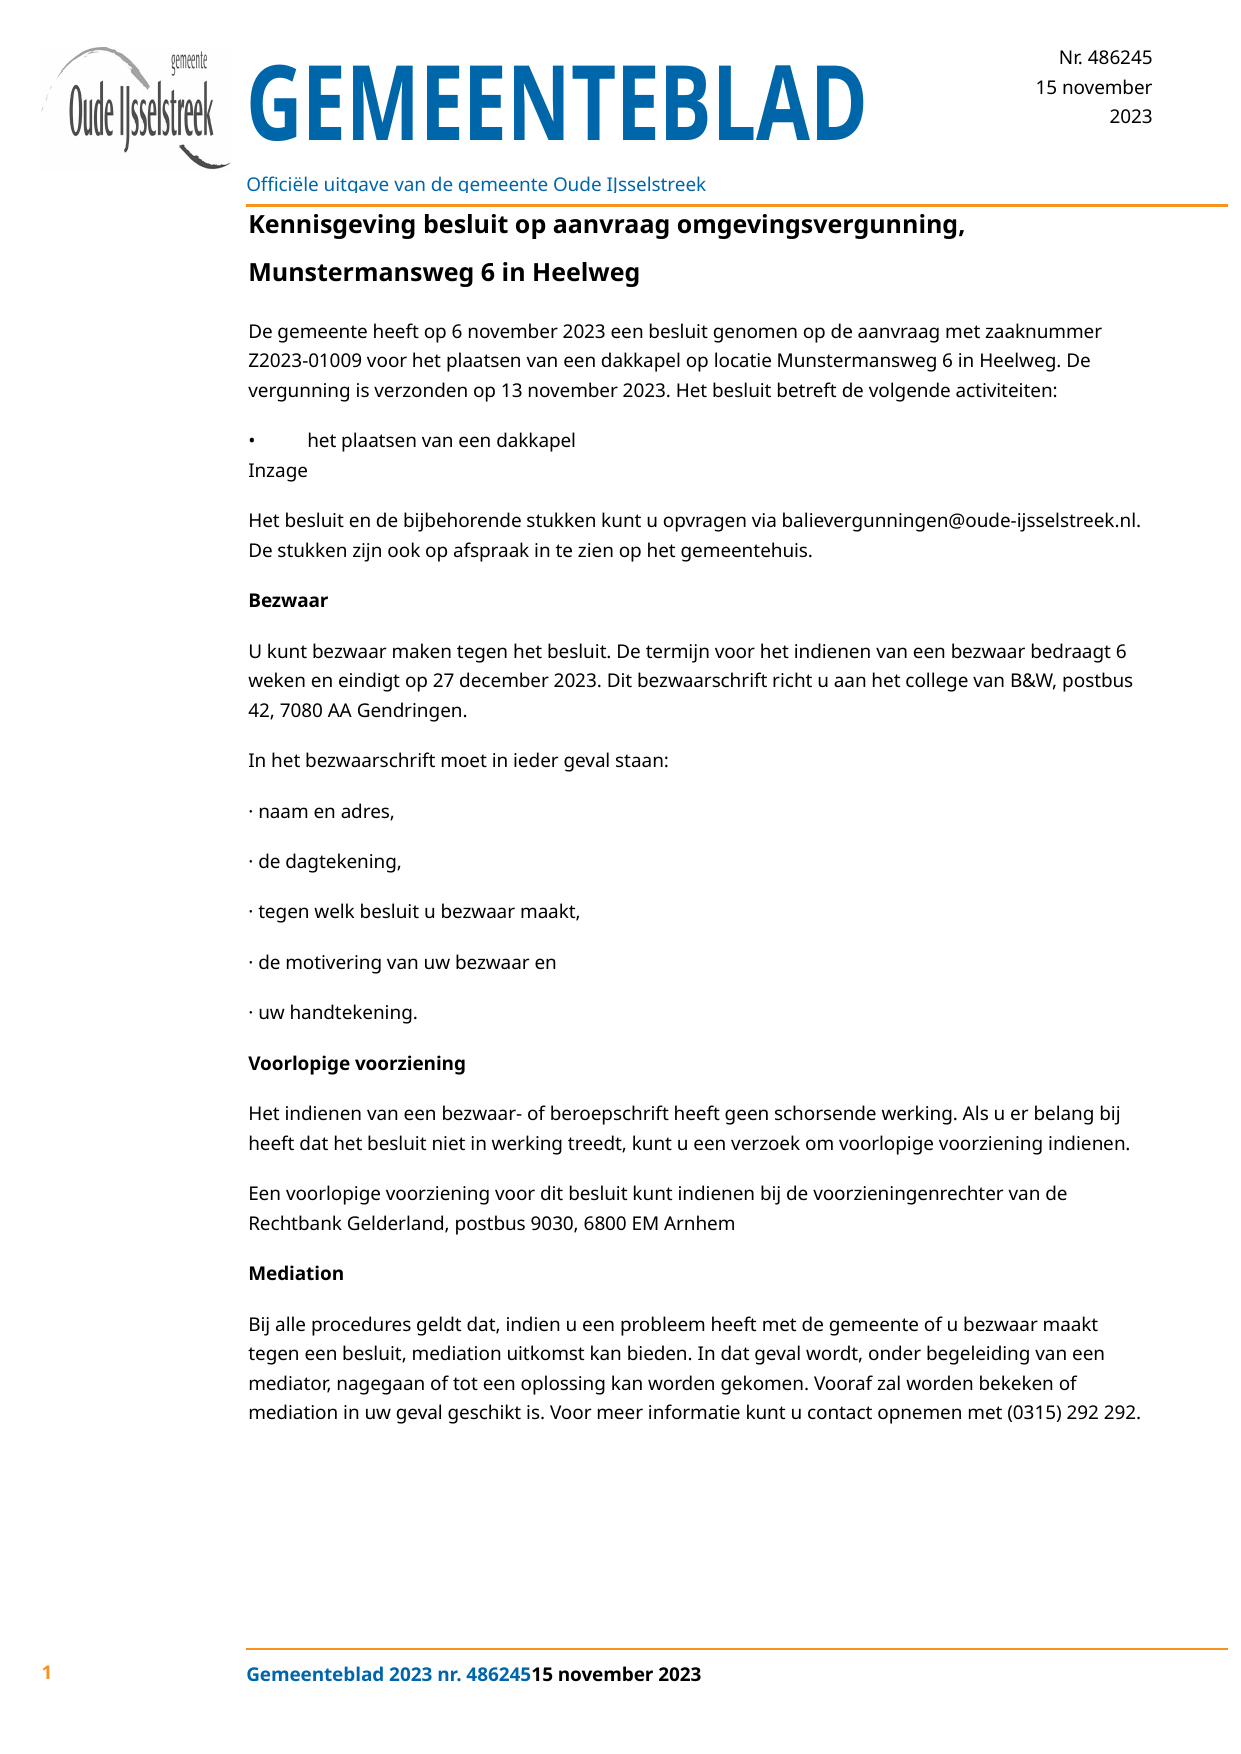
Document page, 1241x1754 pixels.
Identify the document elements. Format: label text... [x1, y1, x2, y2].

text Inzage [248, 457, 1152, 483]
text Voorlopige voorziening [248, 1050, 1152, 1076]
text Een voorlopige voorziening voor dit besluit kunt indienen bij de voorzieningenrechter van de Rechtbank Gelderland, postbus 9030, 6800 EM Arnhem [248, 1180, 1152, 1236]
text · naam en adres, [248, 798, 1152, 824]
picture [41, 47, 231, 172]
text In het bezwaarschrift moet in ieder geval staan: [248, 747, 1152, 773]
text Bij alle procedures geldt dat, indien u een probleem heeft met de gemeente of u bezwaar maakt tegen een besluit, mediation uitkomst kan bieden. In dat geval wordt, onder begeleiding van een mediator, nagegaan of tot een oplossing kan worden gekomen. Vooraf zal worden bekeken of mediation in uw geval geschikt is. Voor meer informatie kunt u contact opnemen met (0315) 292 292. [248, 1311, 1152, 1425]
text De gemeente heeft op 6 november 2023 een besluit genomen op de aanvraag met zaaknummer Z2023-01009 voor het plaatsen van een dakkapel op locatie Munstermansweg 6 in Heelweg. De vergunning is verzonden op 13 november 2023. Het besluit betreft de volgende activiteiten: [248, 318, 1152, 403]
text Mediation [248, 1260, 1152, 1286]
text · de motivering van uw bezwaar en [248, 949, 1152, 975]
text · uw handtekening. [248, 999, 1152, 1025]
text Bezwaar [248, 587, 1152, 613]
text · tegen welk besluit u bezwaar maakt, [248, 899, 1152, 924]
list het plaatsen van een dakkapel [248, 427, 1152, 453]
text Kennisgeving besluit op aanvraag omgevingsvergunning, Munstermansweg 6 in Heelweg [248, 207, 1152, 288]
text U kunt bezwaar maken tegen het besluit. De termijn voor het indienen van een bezwaar bedraagt 6 weken en eindigt op 27 december 2023. Dit bezwaarschrift richt u aan het college van B&W, postbus 42, 7080 AA Gendringen. [248, 638, 1152, 723]
text Het besluit en de bijbehorende stukken kunt u opvragen via balievergunningen@oude-ijsselstreek.nl. De stukken zijn ook op afspraak in te zien op het gemeentehuis. [248, 507, 1152, 563]
text · de dagtekening, [248, 848, 1152, 874]
text Het indienen van een bezwaar- of beroepschrift heeft geen schorsende werking. Als u er belang bij heeft dat het besluit niet in werking treedt, kunt u een verzoek om voorlopige voorziening indienen. [248, 1100, 1152, 1156]
